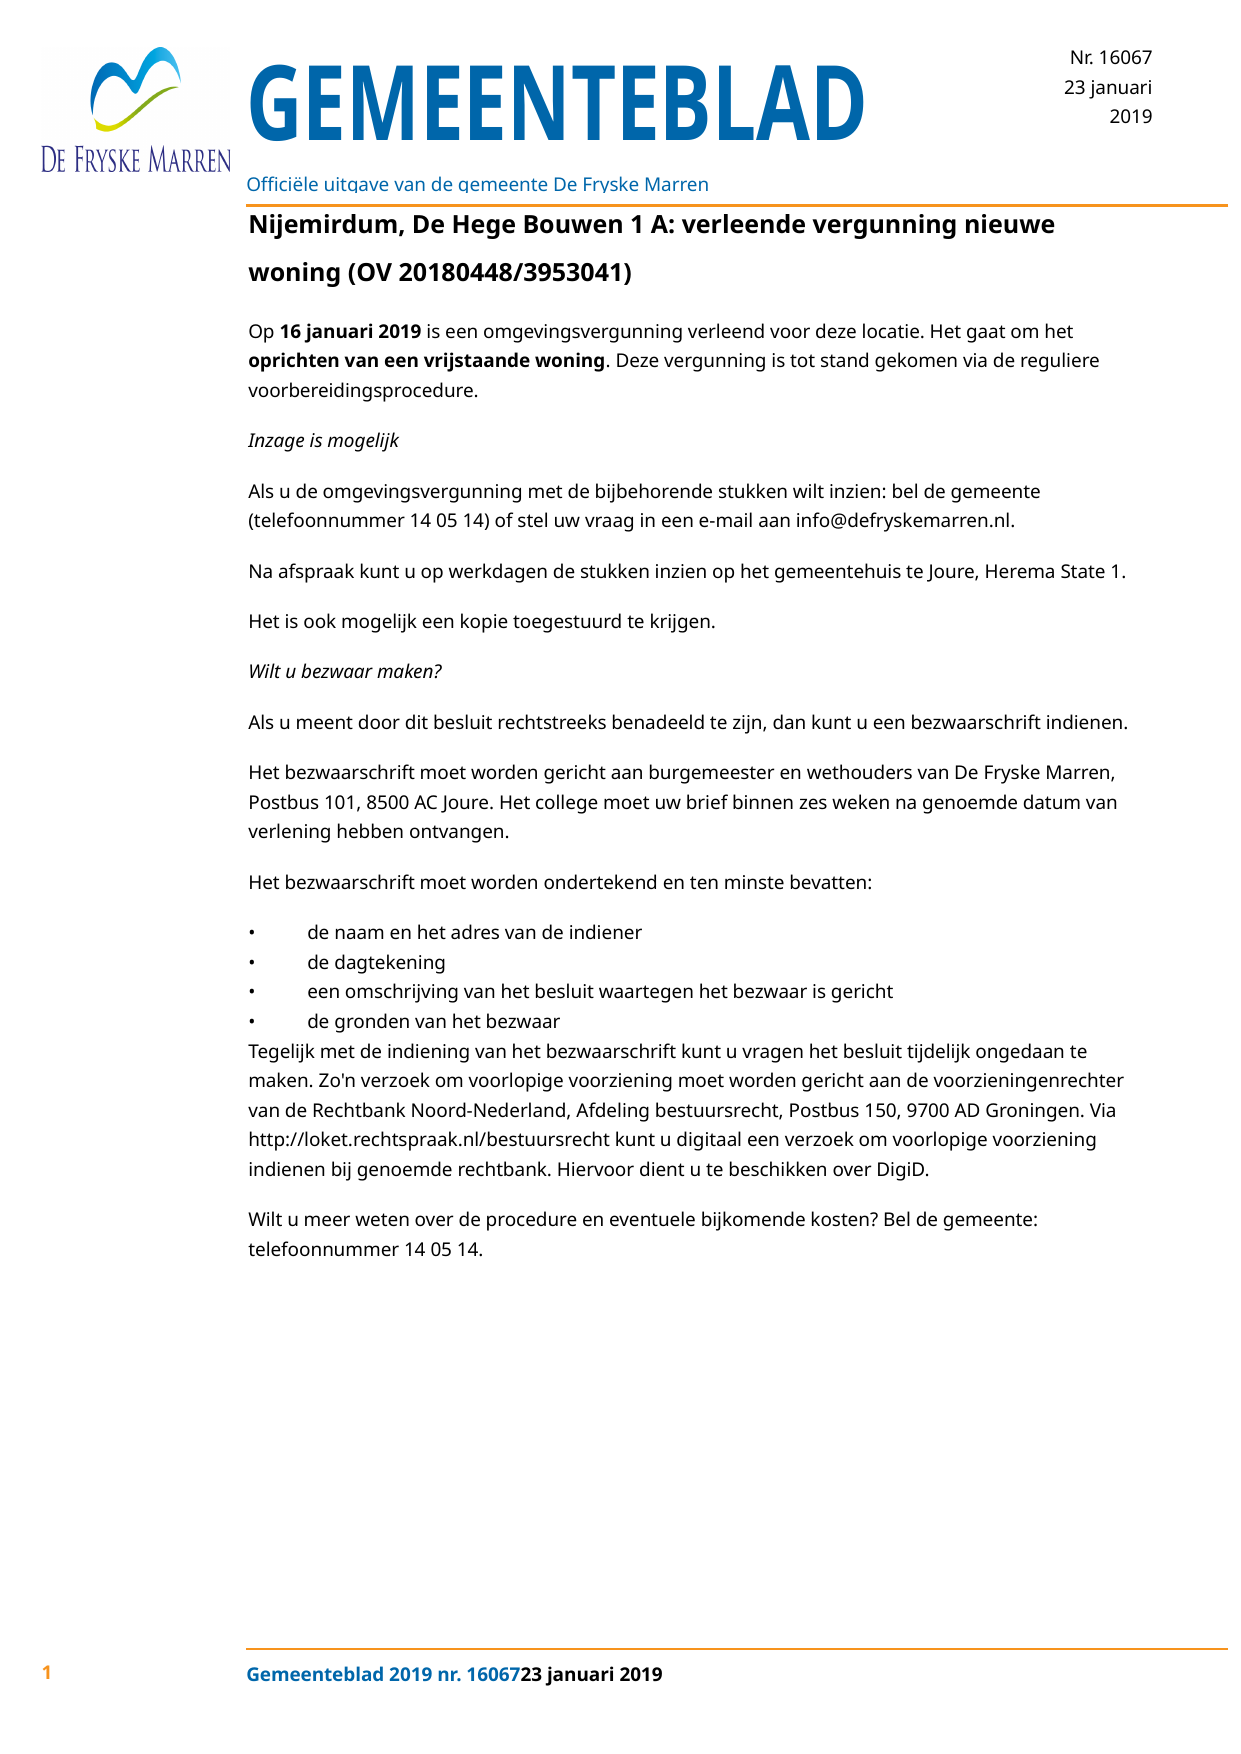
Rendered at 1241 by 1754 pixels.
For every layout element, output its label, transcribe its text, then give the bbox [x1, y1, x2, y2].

text Nijemirdum, De Hege Bouwen 1 A: verleende vergunning nieuwe woning (OV 20180448/3953041) [248, 207, 1152, 288]
text Het is ook mogelijk een kopie toegestuurd te krijgen. [248, 608, 1152, 634]
text Tegelijk met de indiening van het bezwaarschrift kunt u vragen het besluit tijdelijk ongedaan te maken. Zo'n verzoek om voorlopige voorziening moet worden gericht aan de voorzieningenrechter van de Rechtbank Noord-Nederland, Afdeling bestuursrecht, Postbus 150, 9700 AD Groningen. Via http://loket.rechtspraak.nl/bestuursrecht kunt u digitaal een verzoek om voorlopige voorziening indienen bij genoemde rechtbank. Hiervoor dient u te beschikken over DigiD. [248, 1038, 1152, 1182]
text Het bezwaarschrift moet worden ondertekend en ten minste bevatten: [248, 869, 1152, 895]
text Wilt u bezwaar maken? [248, 659, 1152, 684]
list de gronden van het bezwaar [248, 1008, 1152, 1034]
text Als u de omgevingsvergunning met de bijbehorende stukken wilt inzien: bel de gemeente (telefoonnummer 14 05 14) of stel uw vraag in een e-mail aan info@defryskemarren.nl. [248, 478, 1152, 533]
list de dagtekening [248, 949, 1152, 975]
text Als u meent door dit besluit rechtstreeks benadeeld te zijn, dan kunt u een bezwaarschrift indienen. [248, 709, 1152, 735]
list de naam en het adres van de indiener [248, 919, 1152, 945]
text Wilt u meer weten over de procedure en eventuele bijkomende kosten? Bel de gemeente: telefoonnummer 14 05 14. [248, 1207, 1152, 1262]
text Na afspraak kunt u op werkdagen de stukken inzien op het gemeentehuis te Joure, Herema State 1. [248, 558, 1152, 584]
picture [41, 47, 231, 172]
text Op 16 januari 2019 is een omgevingsvergunning verleend voor deze locatie. Het gaat om het oprichten van een vrijstaande woning. Deze vergunning is tot stand gekomen via de reguliere voorbereidingsprocedure. [248, 318, 1152, 403]
list een omschrijving van het besluit waartegen het bezwaar is gericht [248, 979, 1152, 1004]
text Inzage is mogelijk [248, 427, 1152, 453]
text Het bezwaarschrift moet worden gericht aan burgemeester en wethouders van De Fryske Marren, Postbus 101, 8500 AC Joure. Het college moet uw brief binnen zes weken na genoemde datum van verlening hebben ontvangen. [248, 759, 1152, 844]
